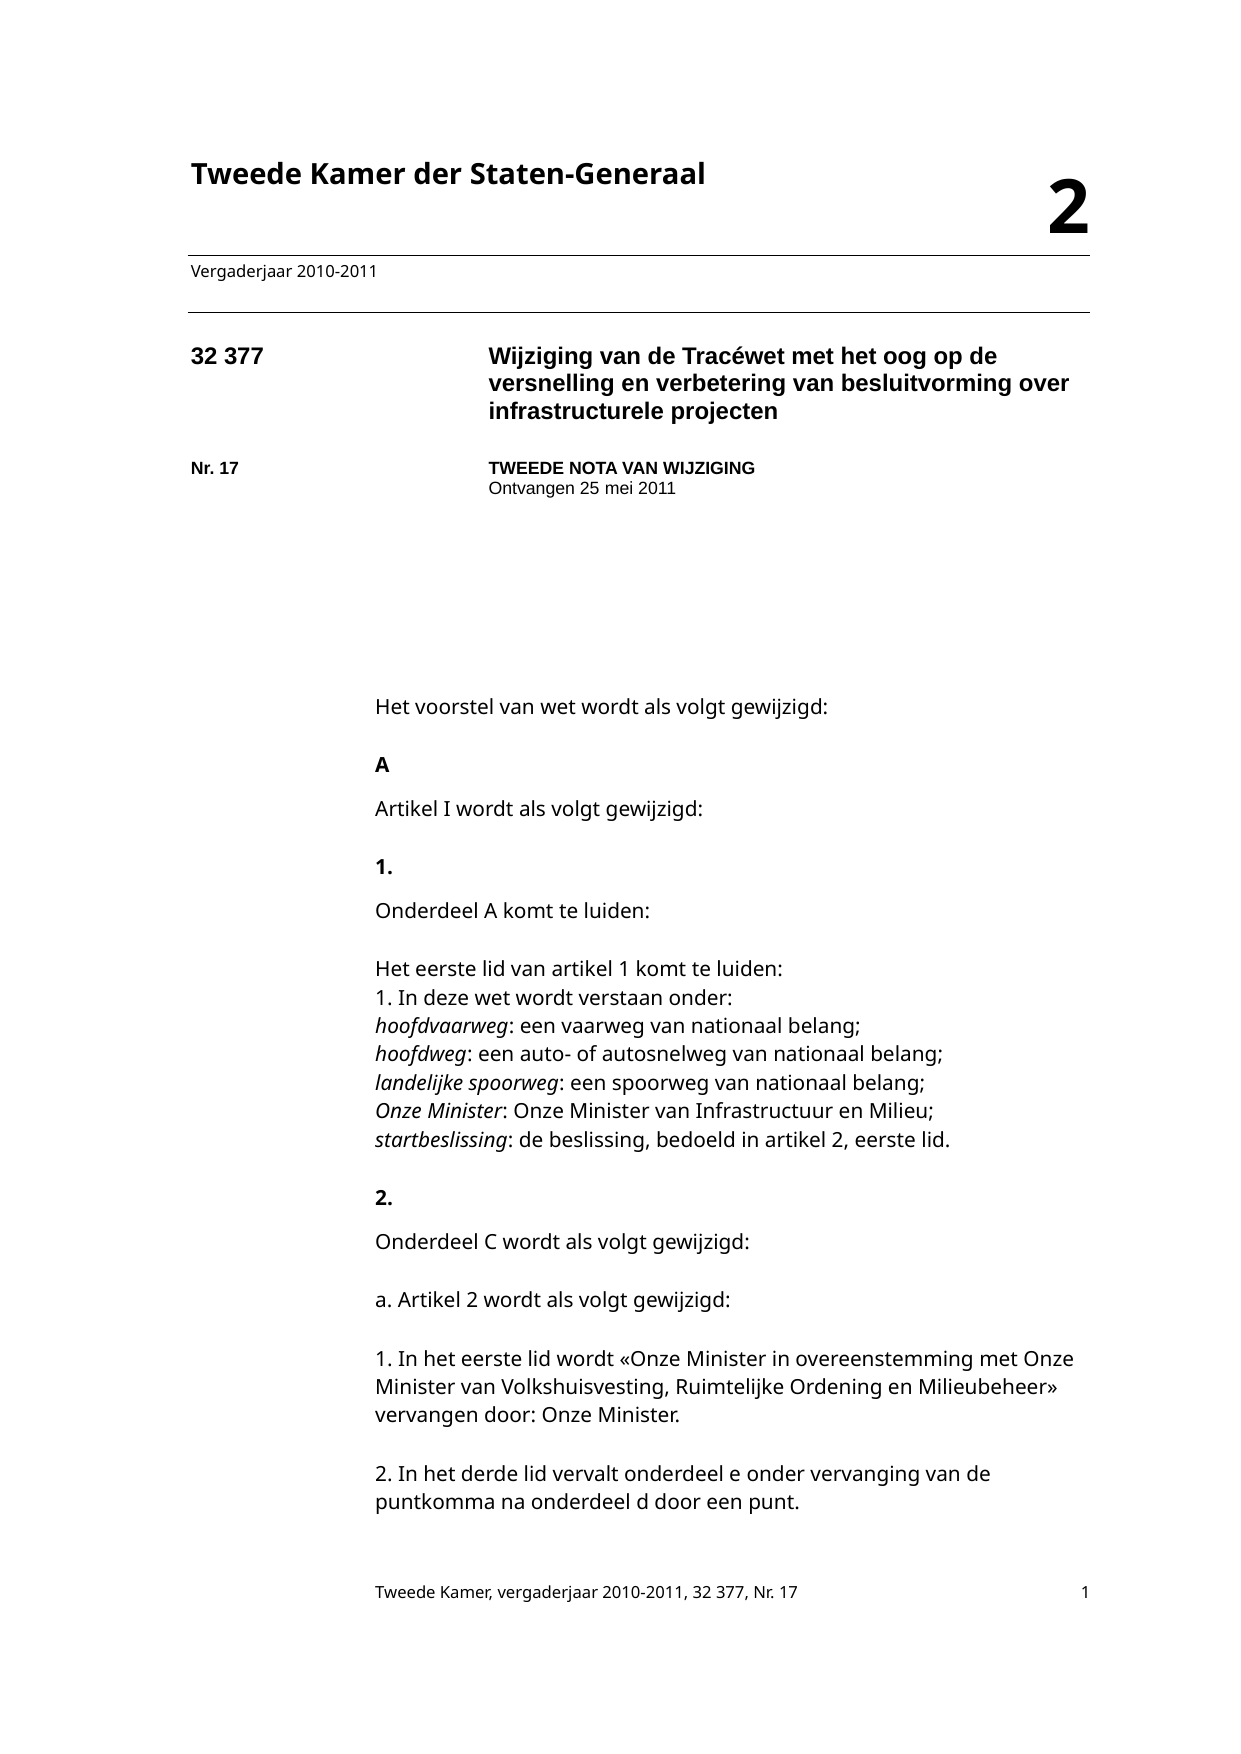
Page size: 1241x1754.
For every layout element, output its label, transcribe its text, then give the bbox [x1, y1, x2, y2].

text 1. [375, 852, 1090, 881]
text 1. In het eerste lid wordt «Onze Minister in overeenstemming met Onze Minister van Volkshuisvesting, Ruimtelijke Ordening en Milieubeheer» vervangen door: Onze Minister. [375, 1344, 1090, 1429]
text Artikel I wordt als volgt gewijzigd: [375, 794, 1090, 822]
text landelijke spoorweg: een spoorweg van nationaal belang; [375, 1068, 1090, 1096]
table_cell 32 377 [188, 339, 485, 454]
table_header Tweede Kamer der Staten-Generaal [188, 150, 909, 255]
text Het eerste lid van artikel 1 komt te luiden: [375, 954, 1090, 983]
table_cell [485, 256, 1090, 312]
text 1. In deze wet wordt verstaan onder: [375, 983, 1090, 1011]
table_cell TWEEDE NOTA VAN WIJZIGING Ontvangen 25 mei 2011 [485, 455, 1090, 573]
table_cell Nr. 17 [188, 455, 485, 573]
text Het voorstel van wet wordt als volgt gewijzigd: [375, 692, 1090, 721]
table_header 2 [910, 150, 1090, 255]
text startbeslissing: de beslissing, bedoeld in artikel 2, eerste lid. [375, 1125, 1090, 1153]
text hoofdweg: een auto- of autosnelweg van nationaal belang; [375, 1039, 1090, 1068]
text Onze Minister: Onze Minister van Infrastructuur en Milieu; [375, 1096, 1090, 1125]
text a. Artikel 2 wordt als volgt gewijzigd: [375, 1285, 1090, 1314]
table_cell Wijziging van de Tracéwet met het oog op de versnelling en verbetering van besluitvorming over infrastructurele projecten [485, 339, 1090, 454]
text 2. [375, 1183, 1090, 1212]
text hoofdvaarweg: een vaarweg van nationaal belang; [375, 1011, 1090, 1039]
text 2. In het derde lid vervalt onderdeel e onder vervanging van de puntkomma na onderdeel d door een punt. [375, 1459, 1090, 1516]
text A [375, 751, 1090, 779]
text Onderdeel A komt te luiden: [375, 896, 1090, 924]
table_cell Vergaderjaar 2010-2011 [188, 256, 485, 312]
table_cell [485, 313, 1090, 339]
text Onderdeel C wordt als volgt gewijzigd: [375, 1227, 1090, 1255]
table_cell [188, 313, 485, 339]
